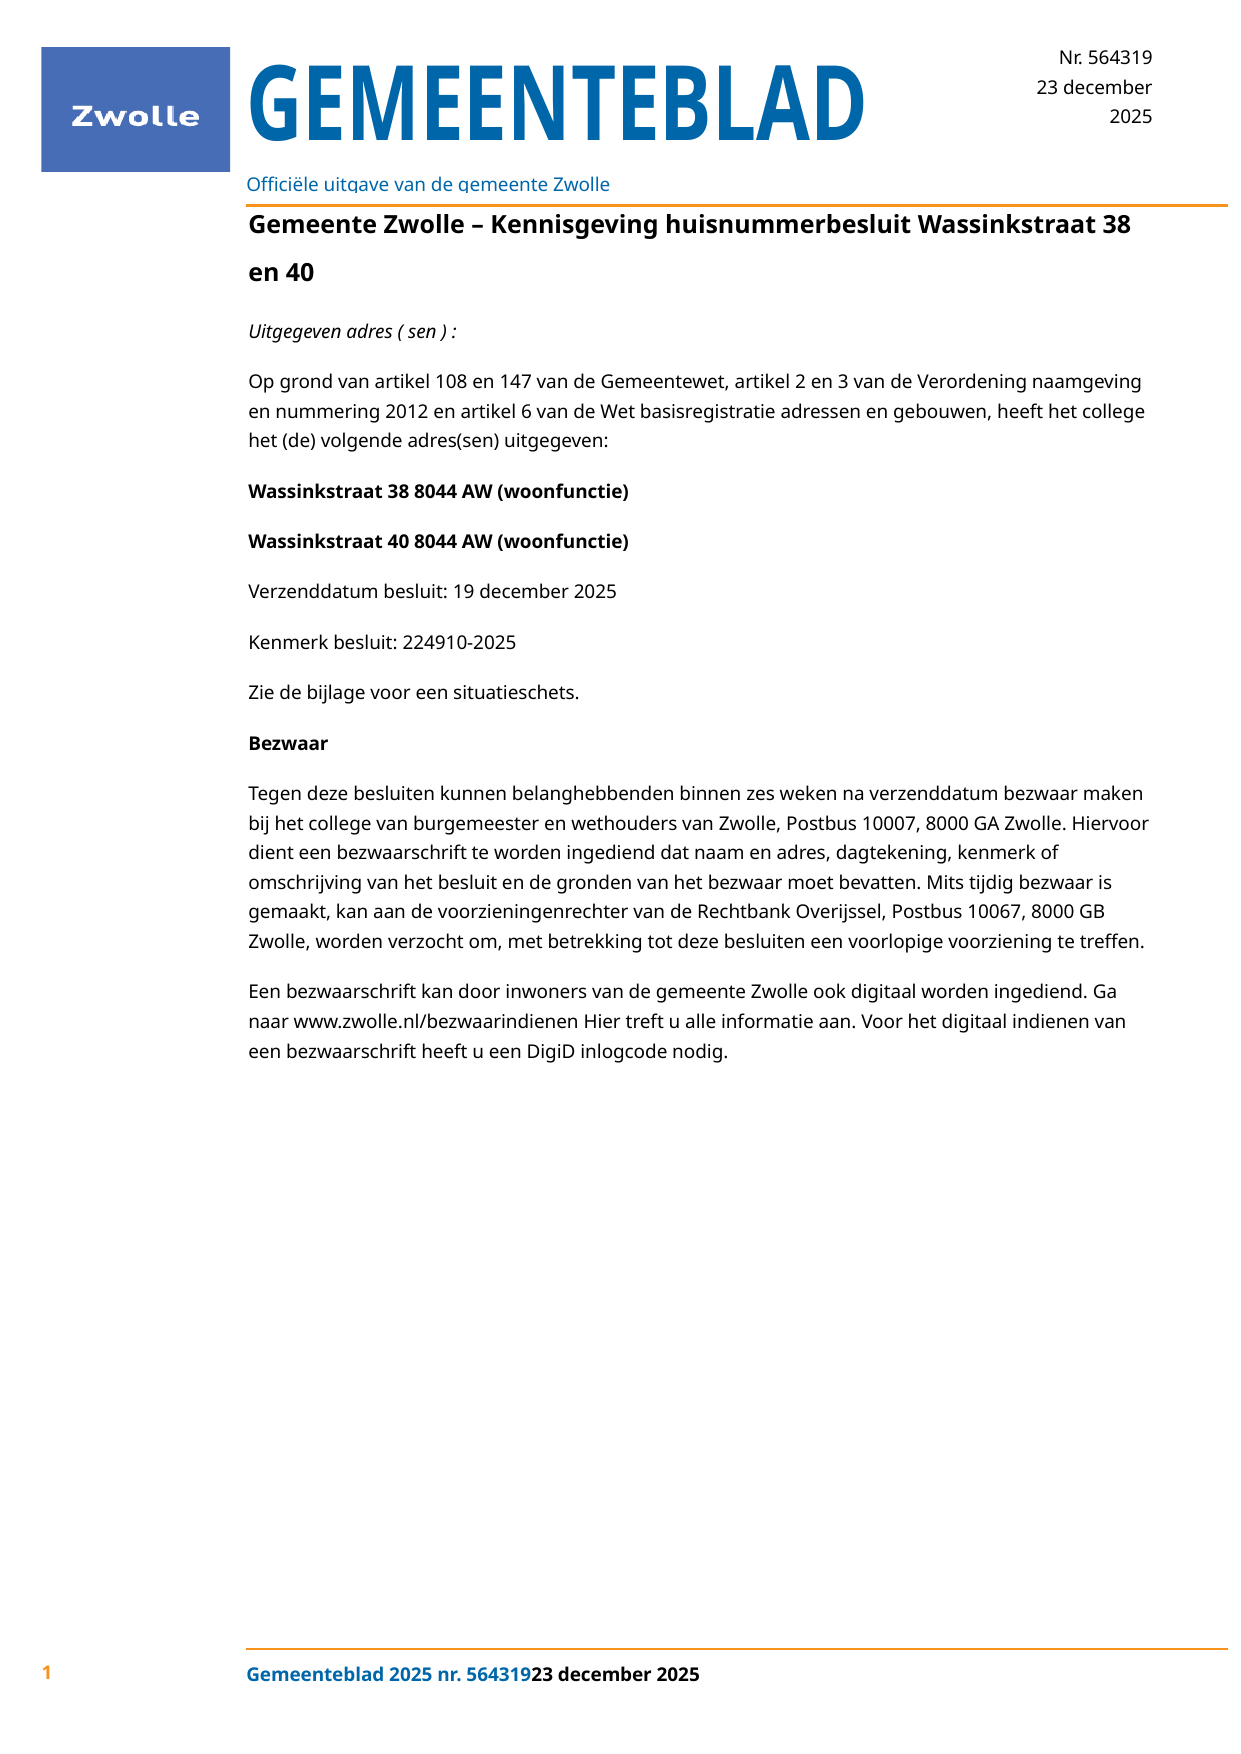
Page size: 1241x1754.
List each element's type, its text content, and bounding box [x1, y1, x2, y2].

text Een bezwaarschrift kan door inwoners van de gemeente Zwolle ook digitaal worden ingediend. Ga naar www.zwolle.nl/bezwaarindienen Hier treft u alle informatie aan. Voor het digitaal indienen van een bezwaarschrift heeft u een DigiD inlogcode nodig. [248, 979, 1152, 1064]
text Op grond van artikel 108 en 147 van de Gemeentewet, artikel 2 en 3 van de Verordening naamgeving en nummering 2012 en artikel 6 van de Wet basisregistratie adressen en gebouwen, heeft het college het (de) volgende adres(sen) uitgegeven: [248, 368, 1152, 453]
picture [41, 47, 231, 172]
text Kenmerk besluit: 224910-2025 [248, 629, 1152, 655]
text Wassinkstraat 38 8044 AW (woonfunctie) [248, 478, 1152, 504]
text Tegen deze besluiten kunnen belanghebbenden binnen zes weken na verzenddatum bezwaar maken bij het college van burgemeester en wethouders van Zwolle, Postbus 10007, 8000 GA Zwolle. Hiervoor dient een bezwaarschrift te worden ingediend dat naam en adres, dagtekening, kenmerk of omschrijving van het besluit en de gronden van het bezwaar moet bevatten. Mits tijdig bezwaar is gemaakt, kan aan de voorzieningenrechter van de Rechtbank Overijssel, Postbus 10067, 8000 GB Zwolle, worden verzocht om, met betrekking tot deze besluiten een voorlopige voorziening te treffen. [248, 780, 1152, 954]
text Uitgegeven adres ( sen ) : [248, 318, 1152, 344]
text Wassinkstraat 40 8044 AW (woonfunctie) [248, 528, 1152, 554]
text Zie de bijlage voor een situatieschets. [248, 679, 1152, 705]
text Bezwaar [248, 730, 1152, 756]
text Gemeente Zwolle – Kennisgeving huisnummerbesluit Wassinkstraat 38 en 40 [248, 207, 1152, 288]
text Verzenddatum besluit: 19 december 2025 [248, 579, 1152, 604]
